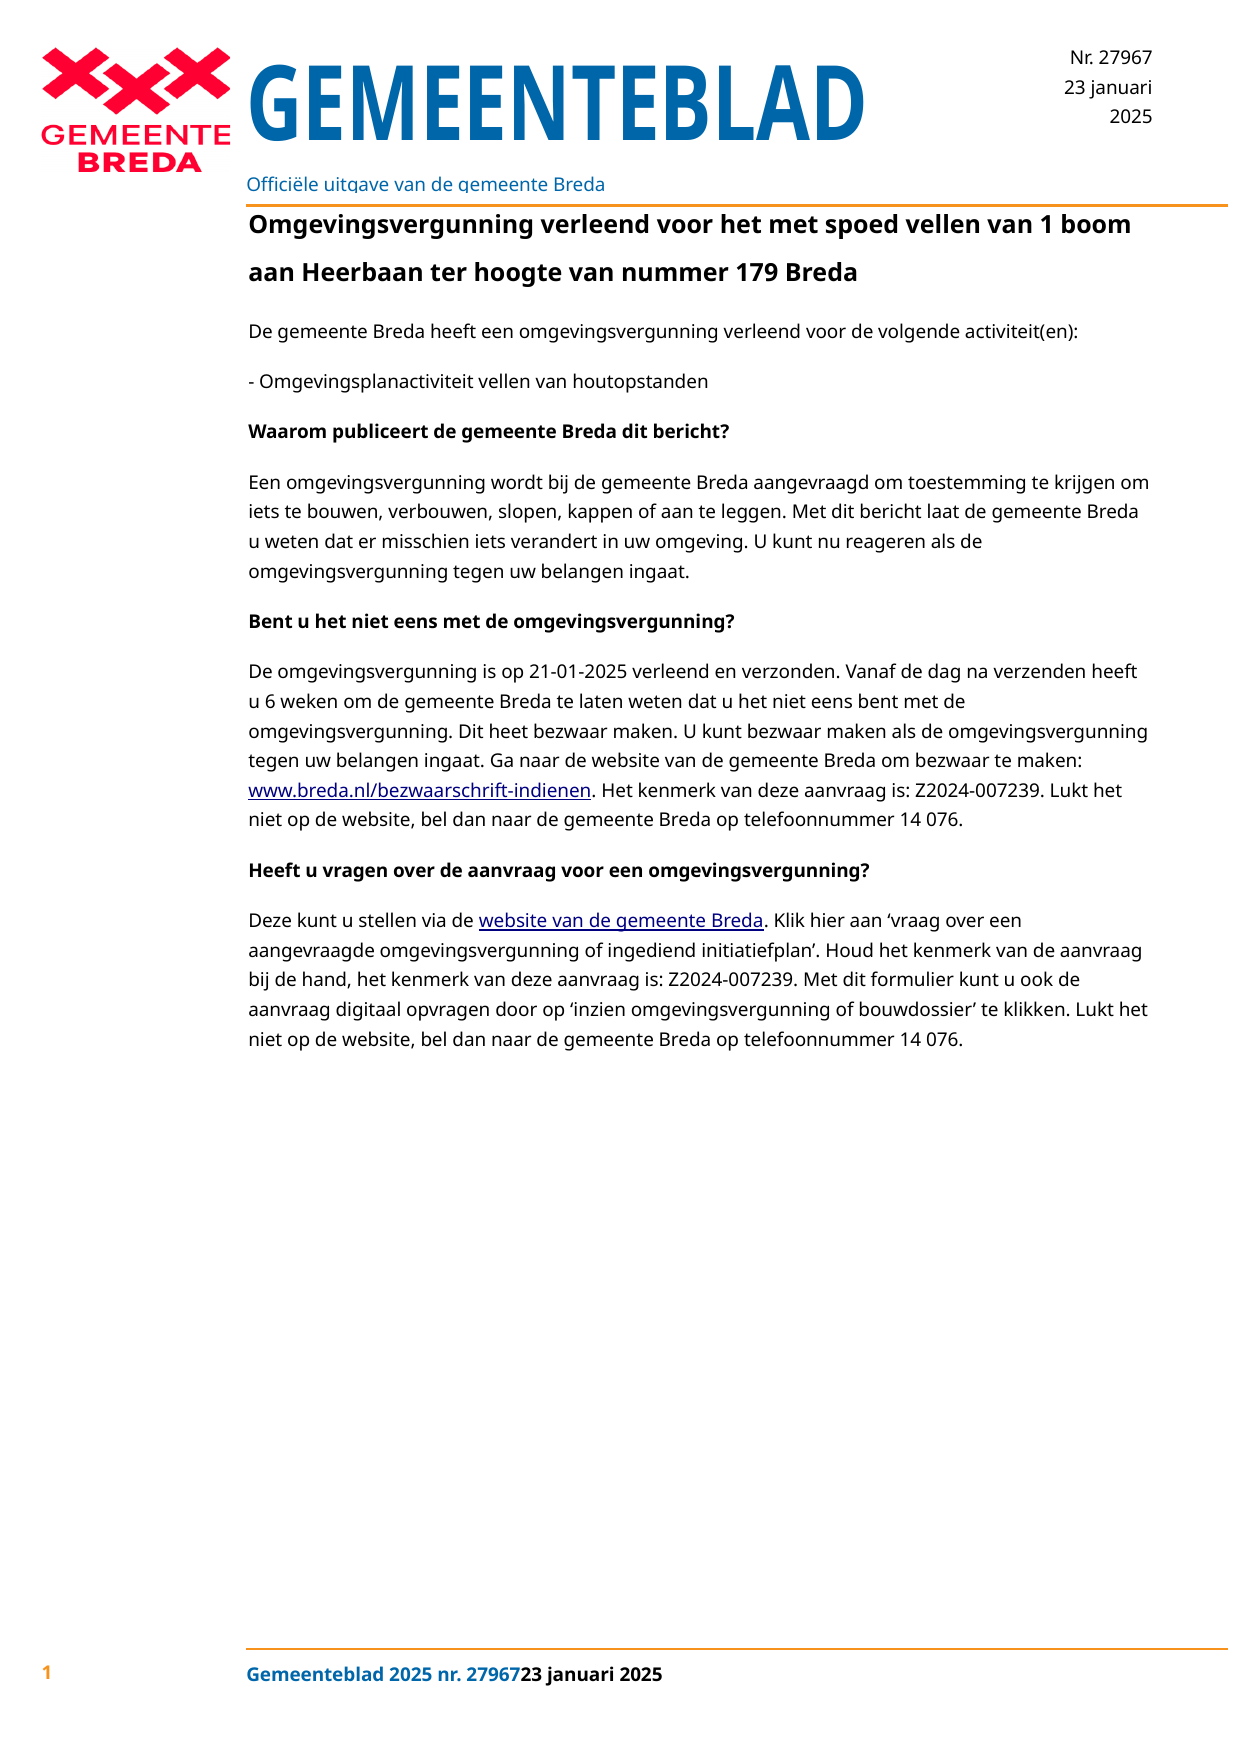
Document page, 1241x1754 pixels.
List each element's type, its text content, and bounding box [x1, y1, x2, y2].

text Deze kunt u stellen via de website van de gemeente Breda. Klik hier aan ‘vraag over een aangevraagde omgevingsvergunning of ingediend initiatiefplan’. Houd het kenmerk van de aanvraag bij de hand, het kenmerk van deze aanvraag is: Z2024-007239. Met dit formulier kunt u ook de aanvraag digitaal opvragen door op ‘inzien omgevingsvergunning of bouwdossier’ te klikken. Lukt het niet op de website, bel dan naar de gemeente Breda op telefoonnummer 14 076. [248, 907, 1152, 1052]
text - Omgevingsplanactiviteit vellen van houtopstanden [248, 368, 1152, 394]
text Bent u het niet eens met de omgevingsvergunning? [248, 608, 1152, 634]
text Heeft u vragen over de aanvraag voor een omgevingsvergunning? [248, 857, 1152, 883]
text Waarom publiceert de gemeente Breda dit bericht? [248, 419, 1152, 444]
text Een omgevingsvergunning wordt bij de gemeente Breda aangevraagd om toestemming te krijgen om iets te bouwen, verbouwen, slopen, kappen of aan te leggen. Met dit bericht laat de gemeente Breda u weten dat er misschien iets verandert in uw omgeving. U kunt nu reageren als de omgevingsvergunning tegen uw belangen ingaat. [248, 469, 1152, 584]
text De omgevingsvergunning is op 21-01-2025 verleend en verzonden. Vanaf de dag na verzenden heeft u 6 weken om de gemeente Breda te laten weten dat u het niet eens bent met de omgevingsvergunning. Dit heet bezwaar maken. U kunt bezwaar maken als de omgevingsvergunning tegen uw belangen ingaat. Ga naar de website van de gemeente Breda om bezwaar te maken: www.breda.nl/bezwaarschrift-indienen. Het kenmerk van deze aanvraag is: Z2024-007239. Lukt het niet op de website, bel dan naar de gemeente Breda op telefoonnummer 14 076. [248, 659, 1152, 832]
text De gemeente Breda heeft een omgevingsvergunning verleend voor de volgende activiteit(en): [248, 318, 1152, 344]
picture [41, 47, 231, 172]
text Omgevingsvergunning verleend voor het met spoed vellen van 1 boom aan Heerbaan ter hoogte van nummer 179 Breda [248, 207, 1152, 288]
